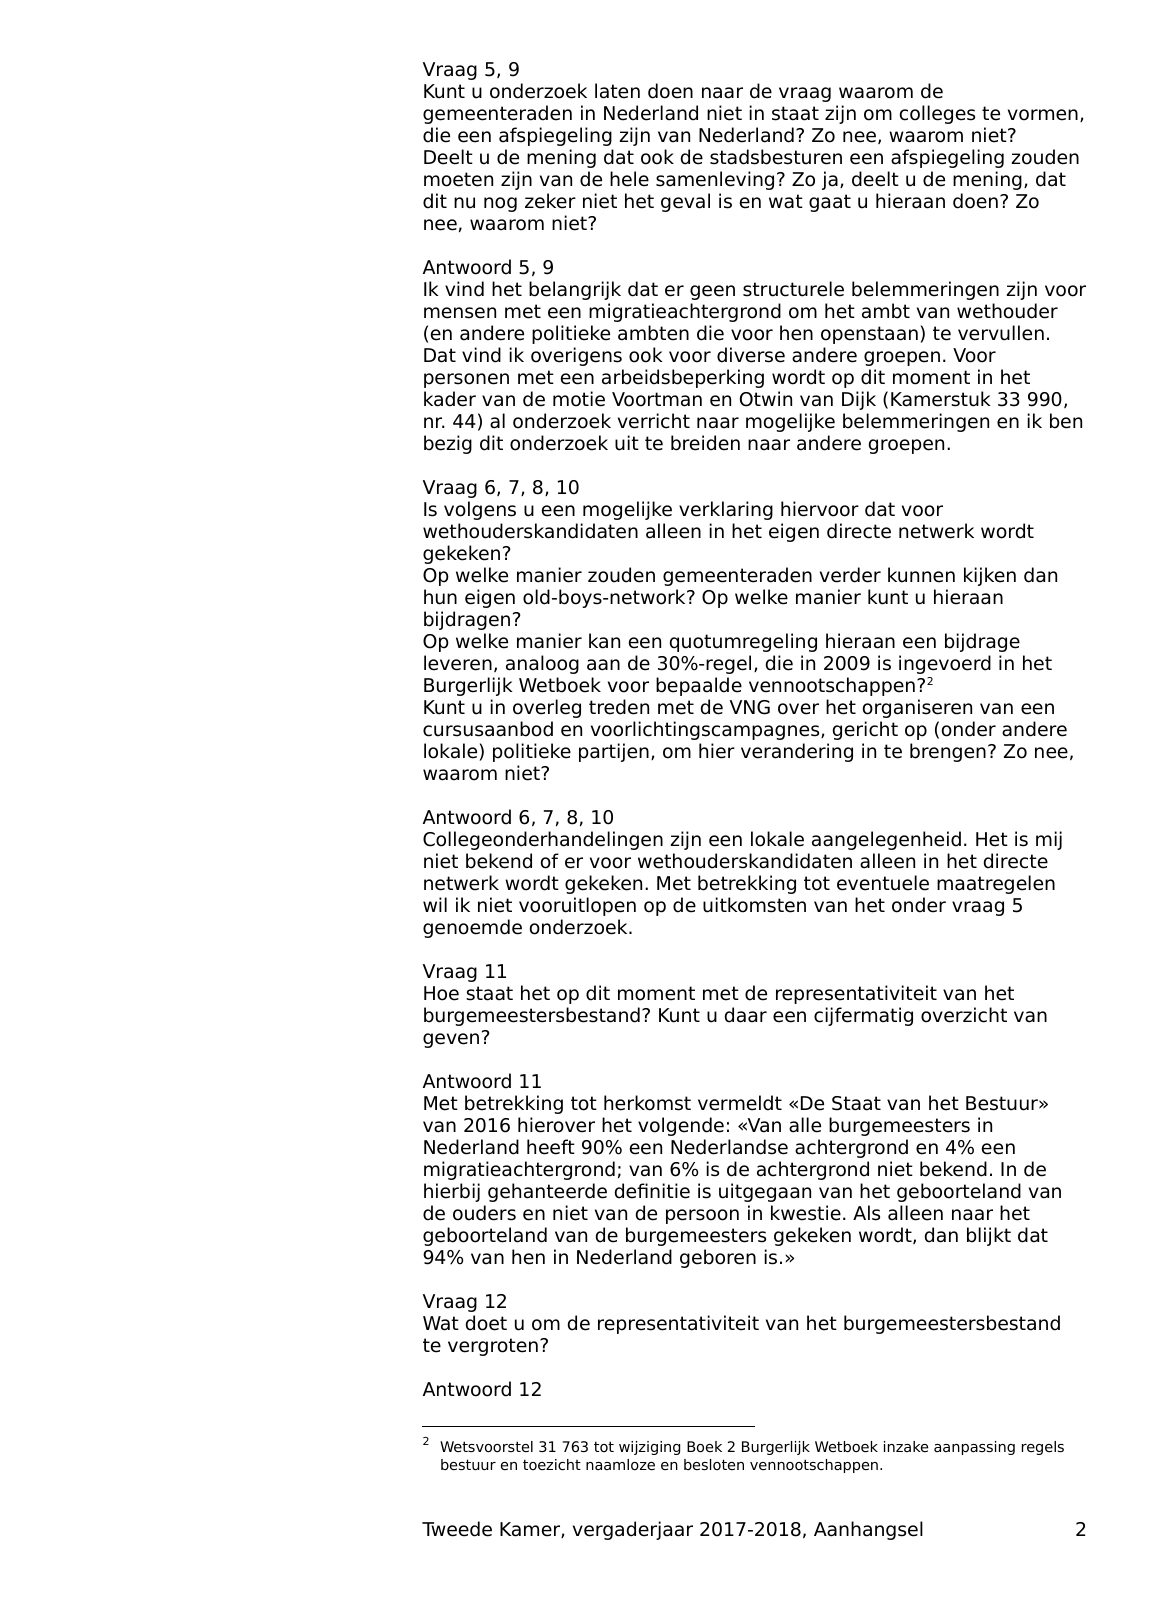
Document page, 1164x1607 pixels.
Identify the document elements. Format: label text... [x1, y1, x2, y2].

text Antwoord 11 [422, 1071, 1087, 1093]
text Vraag 6, 7, 8, 10 [422, 477, 1087, 499]
text Antwoord 6, 7, 8, 10 [422, 807, 1087, 829]
text Vraag 11 [422, 961, 1087, 983]
text Vraag 12 [422, 1291, 1087, 1313]
text Ik vind het belangrijk dat er geen structurele belemmeringen zijn voor mensen met een migratieachtergrond om het ambt van wethouder (en andere politieke ambten die voor hen openstaan) te vervullen. Dat vind ik overigens ook voor diverse andere groepen. Voor personen met een arbeidsbeperking wordt op dit moment in het kader van de motie Voortman en Otwin van Dijk (Kamerstuk 33 990, nr. 44) al onderzoek verricht naar mogelijke belemmeringen en ik ben bezig dit onderzoek uit te breiden naar andere groepen. [422, 279, 1087, 455]
text Met betrekking tot herkomst vermeldt «De Staat van het Bestuur» van 2016 hierover het volgende: «Van alle burgemeesters in Nederland heeft 90% een Nederlandse achtergrond en 4% een migratieachtergrond; van 6% is de achtergrond niet bekend. In de hierbij gehanteerde definitie is uitgegaan van het geboorteland van de ouders en niet van de persoon in kwestie. Als alleen naar het geboorteland van de burgemeesters gekeken wordt, dan blijkt dat 94% van hen in Nederland geboren is.» [422, 1093, 1087, 1269]
text Antwoord 5, 9 [422, 257, 1087, 279]
text Collegeonderhandelingen zijn een lokale aangelegenheid. Het is mij niet bekend of er voor wethouderskandidaten alleen in het directe netwerk wordt gekeken. Met betrekking tot eventuele maatregelen wil ik niet vooruitlopen op de uitkomsten van het onder vraag 5 genoemde onderzoek. [422, 829, 1087, 939]
text Kunt u onderzoek laten doen naar de vraag waarom de gemeenteraden in Nederland niet in staat zijn om colleges te vormen, die een afspiegeling zijn van Nederland? Zo nee, waarom niet? [422, 81, 1087, 147]
text Deelt u de mening dat ook de stadsbesturen een afspiegeling zouden moeten zijn van de hele samenleving? Zo ja, deelt u de mening, dat dit nu nog zeker niet het geval is en wat gaat u hieraan doen? Zo nee, waarom niet? [422, 147, 1087, 235]
text Op welke manier kan een quotumregeling hieraan een bijdrage leveren, analoog aan de 30%-regel, die in 2009 is ingevoerd in het Burgerlijk Wetboek voor bepaalde vennootschappen? [422, 631, 1087, 697]
text Kunt u in overleg treden met de VNG over het organiseren van een cursusaanbod en voorlichtingscampagnes, gericht op (onder andere lokale) politieke partijen, om hier verandering in te brengen? Zo nee, waarom niet? [422, 697, 1087, 785]
text Antwoord 12 [422, 1379, 1087, 1401]
text Op welke manier zouden gemeenteraden verder kunnen kijken dan hun eigen old-boys-network? Op welke manier kunt u hieraan bijdragen? [422, 565, 1087, 631]
text Wat doet u om de representativiteit van het burgemeestersbestand te vergroten? [422, 1313, 1087, 1357]
text Is volgens u een mogelijke verklaring hiervoor dat voor wethouderskandidaten alleen in het eigen directe netwerk wordt gekeken? [422, 499, 1087, 565]
text Wetsvoorstel 31 763 tot wijziging Boek 2 Burgerlijk Wetboek inzake aanpassing regels bestuur en toezicht naamloze en besloten vennootschappen. [422, 1435, 1087, 1474]
text Vraag 5, 9 [422, 59, 1087, 81]
text Hoe staat het op dit moment met de representativiteit van het burgemeestersbestand? Kunt u daar een cijfermatig overzicht van geven? [422, 983, 1087, 1049]
